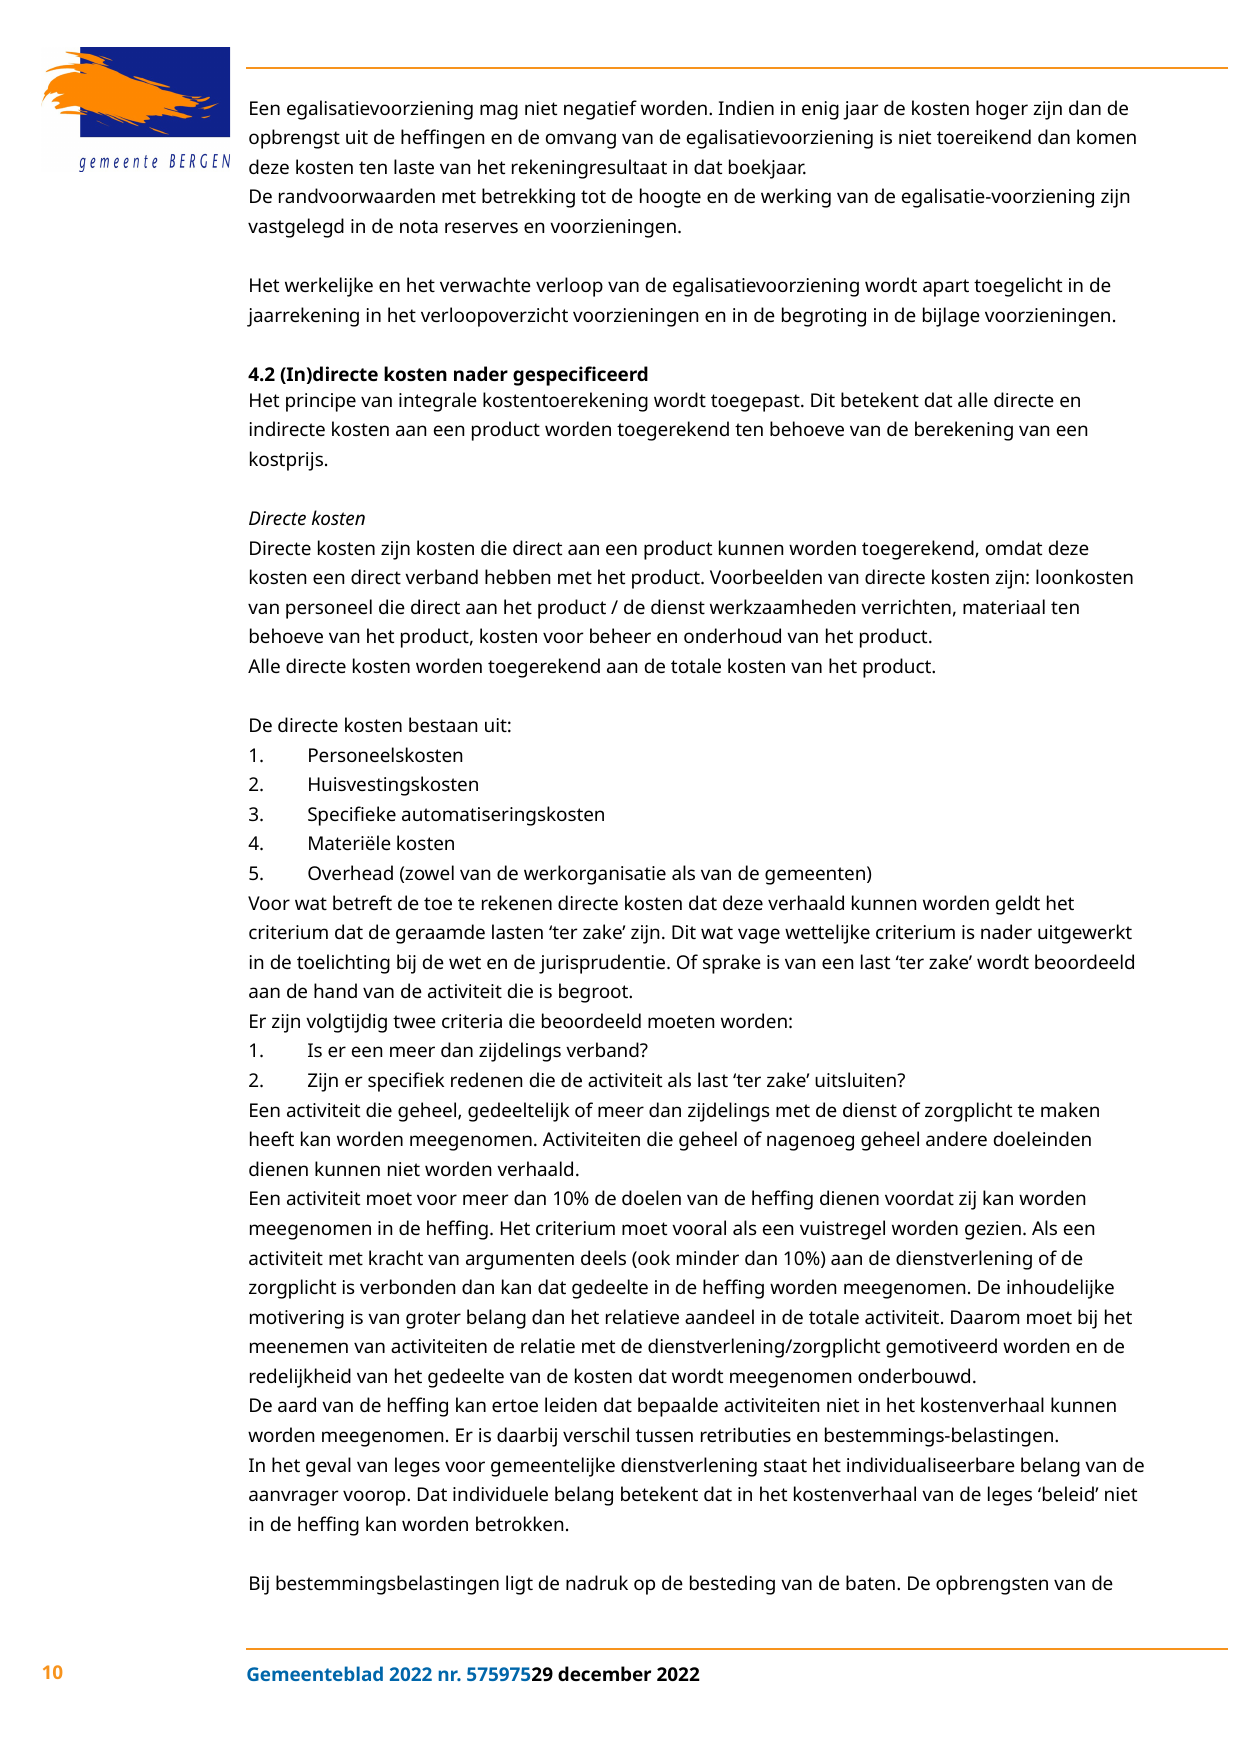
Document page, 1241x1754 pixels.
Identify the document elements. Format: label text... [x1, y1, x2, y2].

list Huisvestingskosten [248, 771, 1152, 797]
text De aard van de heffing kan ertoe leiden dat bepaalde activiteiten niet in het kostenverhaal kunnen worden meegenomen. Er is daarbij verschil tussen retributies en bestemmings-belastingen. [248, 1393, 1152, 1448]
list Is er een meer dan zijdelings verband? [248, 1038, 1152, 1063]
text Het werkelijke en het verwachte verloop van de egalisatievoorziening wordt apart toegelicht in de jaarrekening in het verloopoverzicht voorzieningen en in de begroting in de bijlage voorzieningen. [248, 272, 1152, 328]
text De randvoorwaarden met betrekking tot de hoogte en de werking van de egalisatie-voorziening zijn vastgelegd in de nota reserves en voorzieningen. [248, 183, 1152, 239]
text In het geval van leges voor gemeentelijke dienstverlening staat het individualiseerbare belang van de aanvrager voorop. Dat individuele belang betekent dat in het kostenverhaal van de leges ‘beleid’ niet in de heffing kan worden betrokken. [248, 1452, 1152, 1537]
list Specifieke automatiseringskosten [248, 801, 1152, 827]
list Zijn er specifiek redenen die de activiteit als last ‘ter zake’ uitsluiten? [248, 1067, 1152, 1093]
text Een activiteit moet voor meer dan 10% de doelen van de heffing dienen voordat zij kan worden meegenomen in de heffing. Het criterium moet vooral als een vuistregel worden gezien. Als een activiteit met kracht van argumenten deels (ook minder dan 10%) aan de dienstverlening of de zorgplicht is verbonden dan kan dat gedeelte in de heffing worden meegenomen. De inhoudelijke motivering is van groter belang dan het relatieve aandeel in de totale activiteit. Daarom moet bij het meenemen van activiteiten de relatie met de dienstverlening/zorgplicht gemotiveerd worden en de redelijkheid van het gedeelte van de kosten dat wordt meegenomen onderbouwd. [248, 1186, 1152, 1389]
text Directe kosten zijn kosten die direct aan een product kunnen worden toegerekend, omdat deze kosten een direct verband hebben met het product. Voorbeelden van directe kosten zijn: loonkosten van personeel die direct aan het product / de dienst werkzaamheden verrichten, materiaal ten behoeve van het product, kosten voor beheer en onderhoud van het product. [248, 535, 1152, 649]
text Bij bestemmingsbelastingen ligt de nadruk op de besteding van de baten. De opbrengsten van de [248, 1570, 1152, 1596]
text Het principe van integrale kostentoerekening wordt toegepast. Dit betekent dat alle directe en indirecte kosten aan een product worden toegerekend ten behoeve van de berekening van een kostprijs. [248, 387, 1152, 472]
picture [41, 47, 231, 172]
text Een egalisatievoorziening mag niet negatief worden. Indien in enig jaar de kosten hoger zijn dan de opbrengst uit de heffingen en de omvang van de egalisatievoorziening is niet toereikend dan komen deze kosten ten laste van het rekeningresultaat in dat boekjaar. [248, 95, 1152, 180]
text Directe kosten [248, 505, 1152, 531]
text Een activiteit die geheel, gedeeltelijk of meer dan zijdelings met de dienst of zorgplicht te maken heeft kan worden meegenomen. Activiteiten die geheel of nagenoeg geheel andere doeleinden dienen kunnen niet worden verhaald. [248, 1097, 1152, 1182]
text De directe kosten bestaan uit: [248, 712, 1152, 738]
text 4.2 (In)directe kosten nader gespecificeerd [248, 361, 1152, 387]
text Er zijn volgtijdig twee criteria die beoordeeld moeten worden: [248, 1008, 1152, 1034]
text Alle directe kosten worden toegerekend aan de totale kosten van het product. [248, 653, 1152, 679]
list Overhead (zowel van de werkorganisatie als van de gemeenten) [248, 860, 1152, 886]
text Voor wat betreft de toe te rekenen directe kosten dat deze verhaald kunnen worden geldt het criterium dat de geraamde lasten ‘ter zake’ zijn. Dit wat vage wettelijke criterium is nader uitgewerkt in de toelichting bij de wet en de jurisprudentie. Of sprake is van een last ‘ter zake’ wordt beoordeeld aan de hand van de activiteit die is begroot. [248, 890, 1152, 1004]
list Personeelskosten [248, 742, 1152, 767]
list Materiële kosten [248, 831, 1152, 856]
